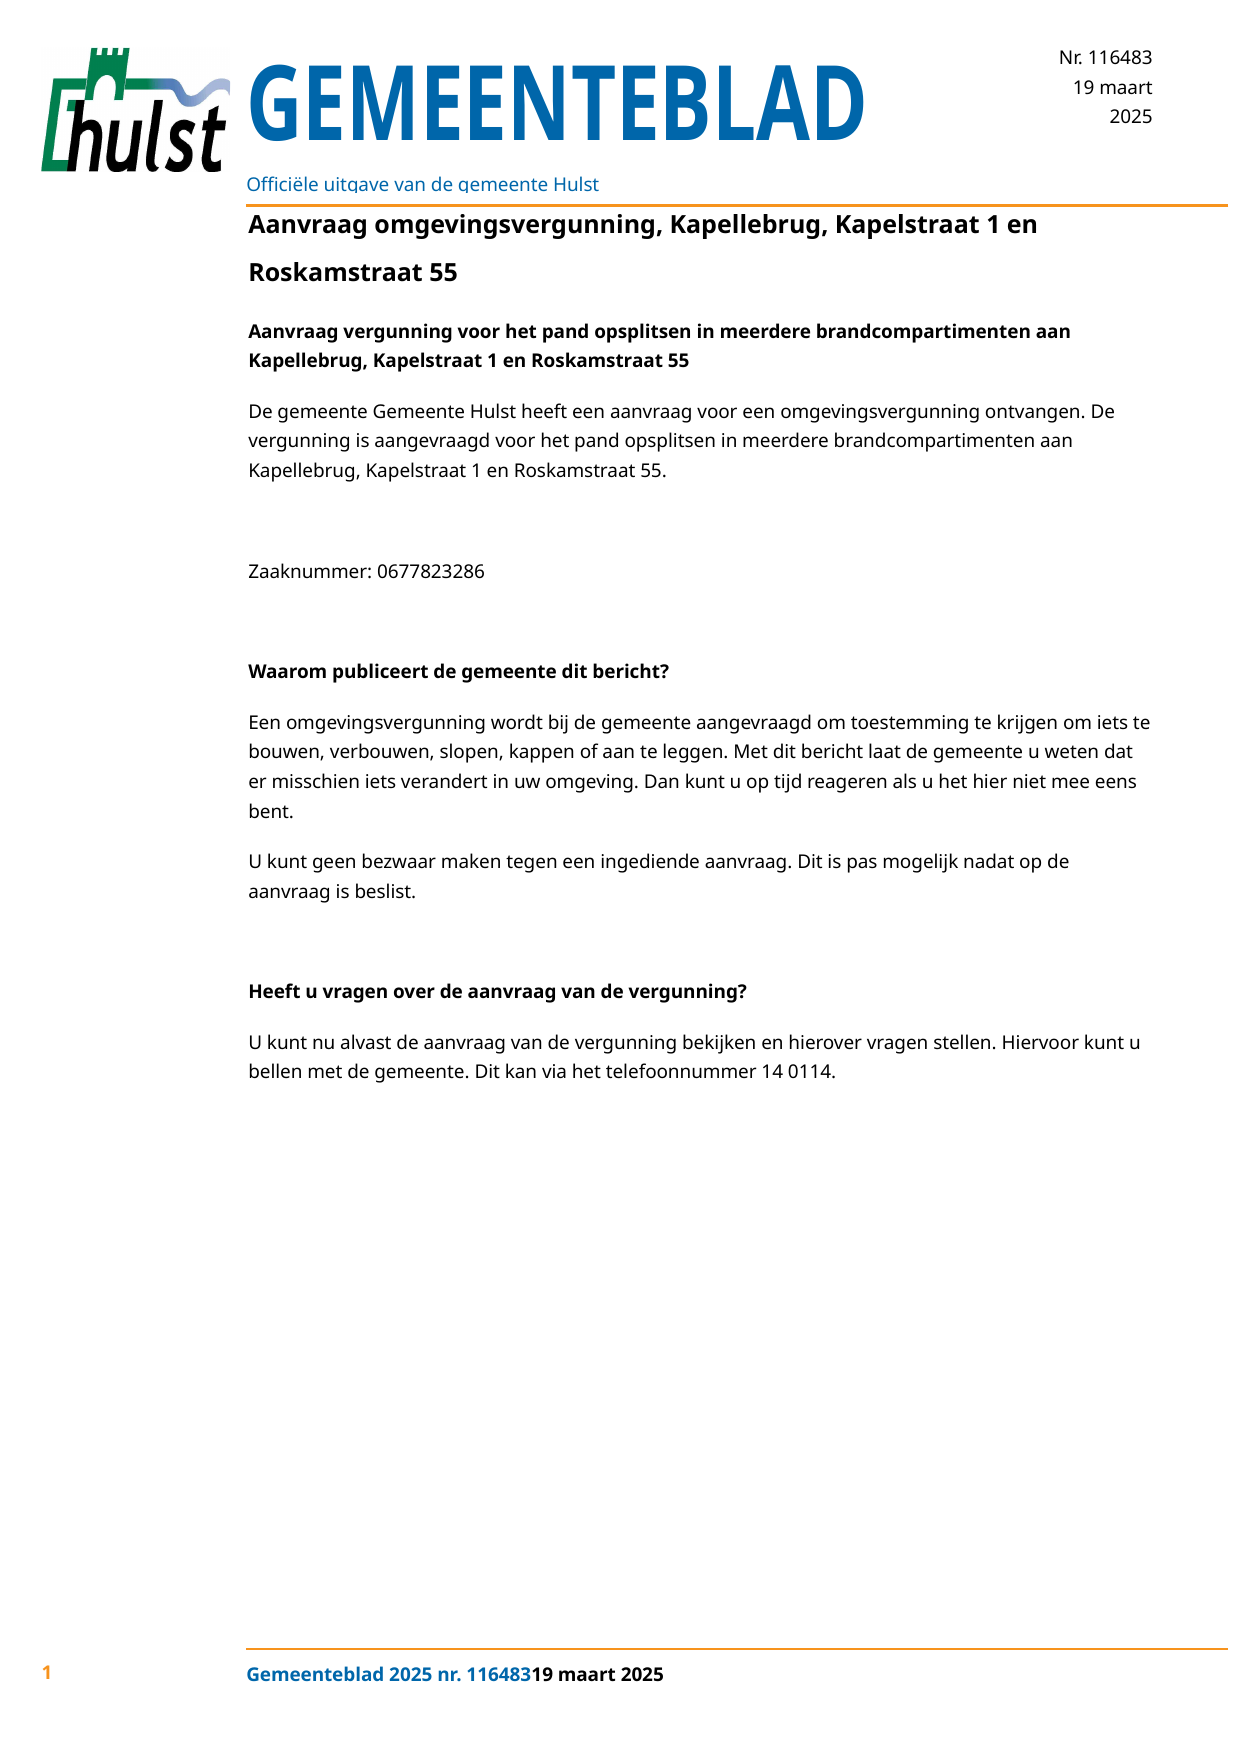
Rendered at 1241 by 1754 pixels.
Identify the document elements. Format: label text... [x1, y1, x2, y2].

text Een omgevingsvergunning wordt bij de gemeente aangevraagd om toestemming te krijgen om iets te bouwen, verbouwen, slopen, kappen of aan te leggen. Met dit bericht laat de gemeente u weten dat er misschien iets verandert in uw omgeving. Dan kunt u op tijd reageren als u het hier niet mee eens bent. [248, 709, 1152, 824]
text Aanvraag vergunning voor het pand opsplitsen in meerdere brandcompartimenten aan Kapellebrug, Kapelstraat 1 en Roskamstraat 55 [248, 318, 1152, 373]
text Aanvraag omgevingsvergunning, Kapellebrug, Kapelstraat 1 en Roskamstraat 55 [248, 207, 1152, 288]
picture [41, 47, 231, 172]
text Waarom publiceert de gemeente dit bericht? [248, 659, 1152, 684]
text U kunt geen bezwaar maken tegen een ingediende aanvraag. Dit is pas mogelijk nadat op de aanvraag is beslist. [248, 848, 1152, 904]
text Heeft u vragen over de aanvraag van de vergunning? [248, 979, 1152, 1004]
text U kunt nu alvast de aanvraag van de vergunning bekijken en hierover vragen stellen. Hiervoor kunt u bellen met de gemeente. Dit kan via het telefoonnummer 14 0114. [248, 1029, 1152, 1084]
text Zaaknummer: 0677823286 [248, 558, 1152, 584]
text De gemeente Gemeente Hulst heeft een aanvraag voor een omgevingsvergunning ontvangen. De vergunning is aangevraagd voor het pand opsplitsen in meerdere brandcompartimenten aan Kapellebrug, Kapelstraat 1 en Roskamstraat 55. [248, 398, 1152, 483]
